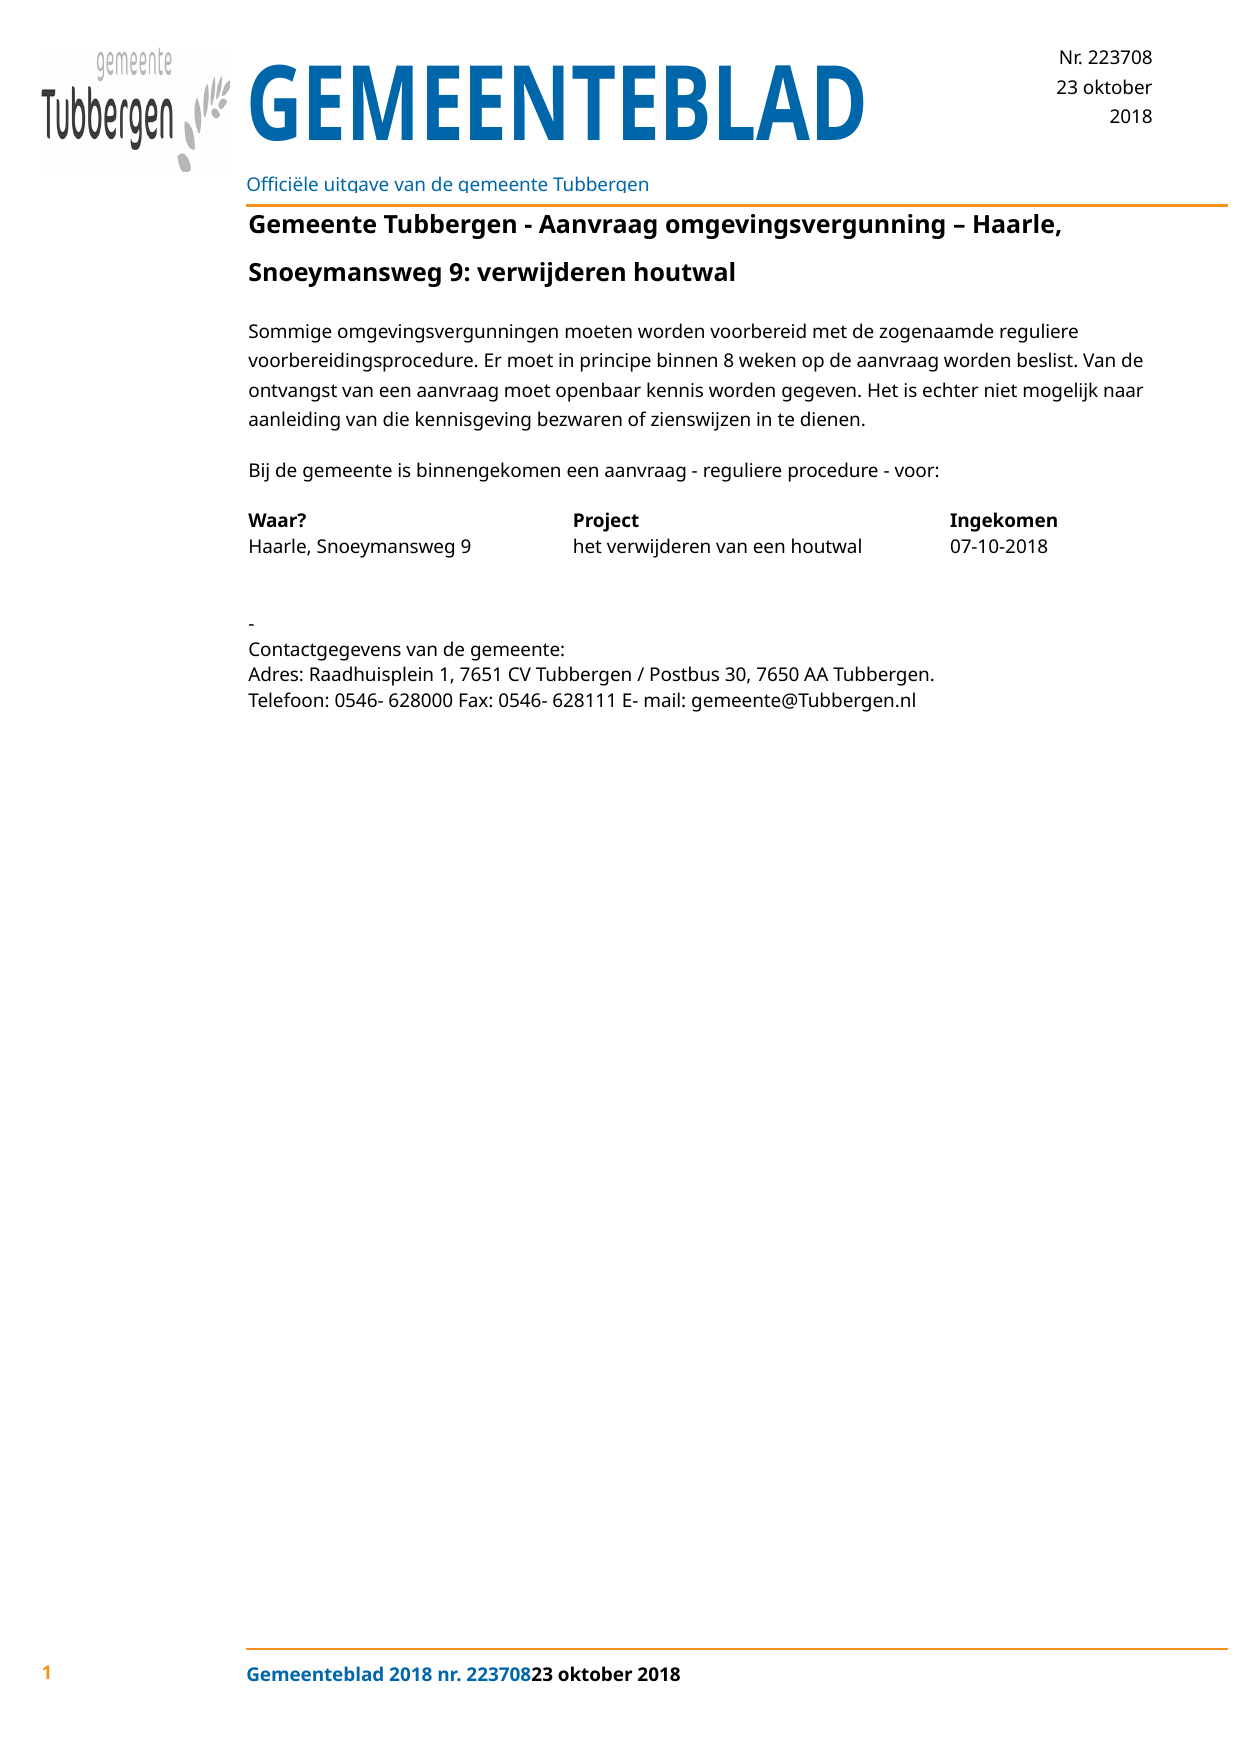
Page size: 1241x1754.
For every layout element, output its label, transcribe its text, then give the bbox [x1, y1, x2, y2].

table_header Project [573, 508, 950, 533]
text Gemeente Tubbergen - Aanvraag omgevingsvergunning – Haarle, Snoeymansweg 9: verwijderen houtwal [248, 207, 1152, 288]
table_cell het verwijderen van een houtwal [573, 533, 950, 559]
text - [248, 610, 1152, 636]
table_header Ingekomen [950, 508, 1152, 533]
text Telefoon: 0546- 628000 Fax: 0546- 628111 E- mail: gemeente@Tubbergen.nl [248, 687, 1152, 713]
picture [41, 47, 231, 172]
text Adres: Raadhuisplein 1, 7651 CV Tubbergen / Postbus 30, 7650 AA Tubbergen. [248, 662, 1152, 687]
table_header Waar? [248, 508, 573, 533]
table_cell Haarle, Snoeymansweg 9 [248, 533, 573, 559]
table_cell 07-10-2018 [950, 533, 1152, 559]
text Contactgegevens van de gemeente: [248, 636, 1152, 662]
text Bij de gemeente is binnengekomen een aanvraag - reguliere procedure - voor: [248, 457, 1152, 483]
text Sommige omgevingsvergunningen moeten worden voorbereid met de zogenaamde reguliere voorbereidingsprocedure. Er moet in principe binnen 8 weken op de aanvraag worden beslist. Van de ontvangst van een aanvraag moet openbaar kennis worden gegeven. Het is echter niet mogelijk naar aanleiding van die kennisgeving bezwaren of zienswijzen in te dienen. [248, 318, 1152, 432]
